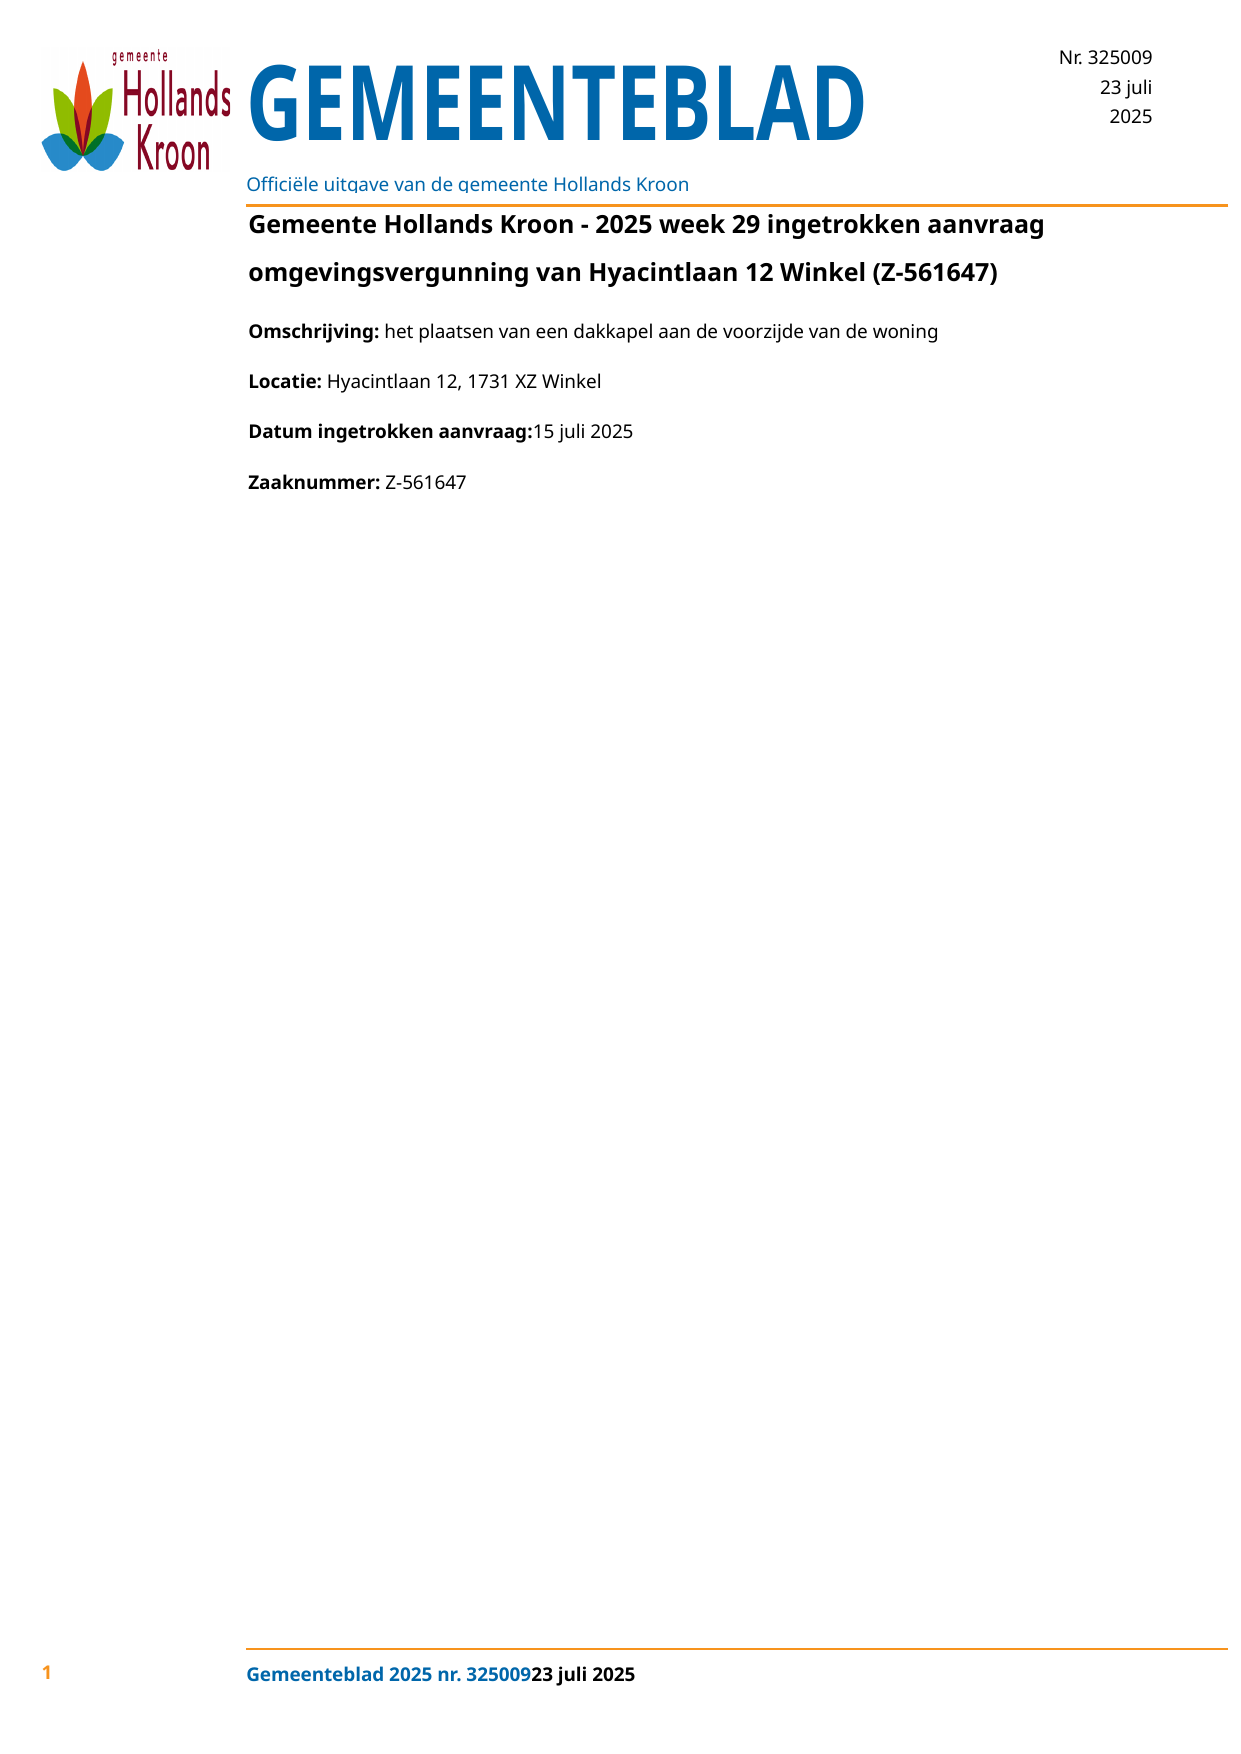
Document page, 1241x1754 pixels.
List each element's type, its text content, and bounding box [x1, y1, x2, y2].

picture [41, 47, 231, 172]
text Datum ingetrokken aanvraag:15 juli 2025 [248, 419, 1152, 444]
text Zaaknummer: Z-561647 [248, 469, 1152, 495]
text Omschrijving: het plaatsen van een dakkapel aan de voorzijde van de woning [248, 318, 1152, 344]
text Locatie: Hyacintlaan 12, 1731 XZ Winkel [248, 368, 1152, 394]
text Gemeente Hollands Kroon - 2025 week 29 ingetrokken aanvraag omgevingsvergunning van Hyacintlaan 12 Winkel (Z-561647) [248, 207, 1152, 288]
